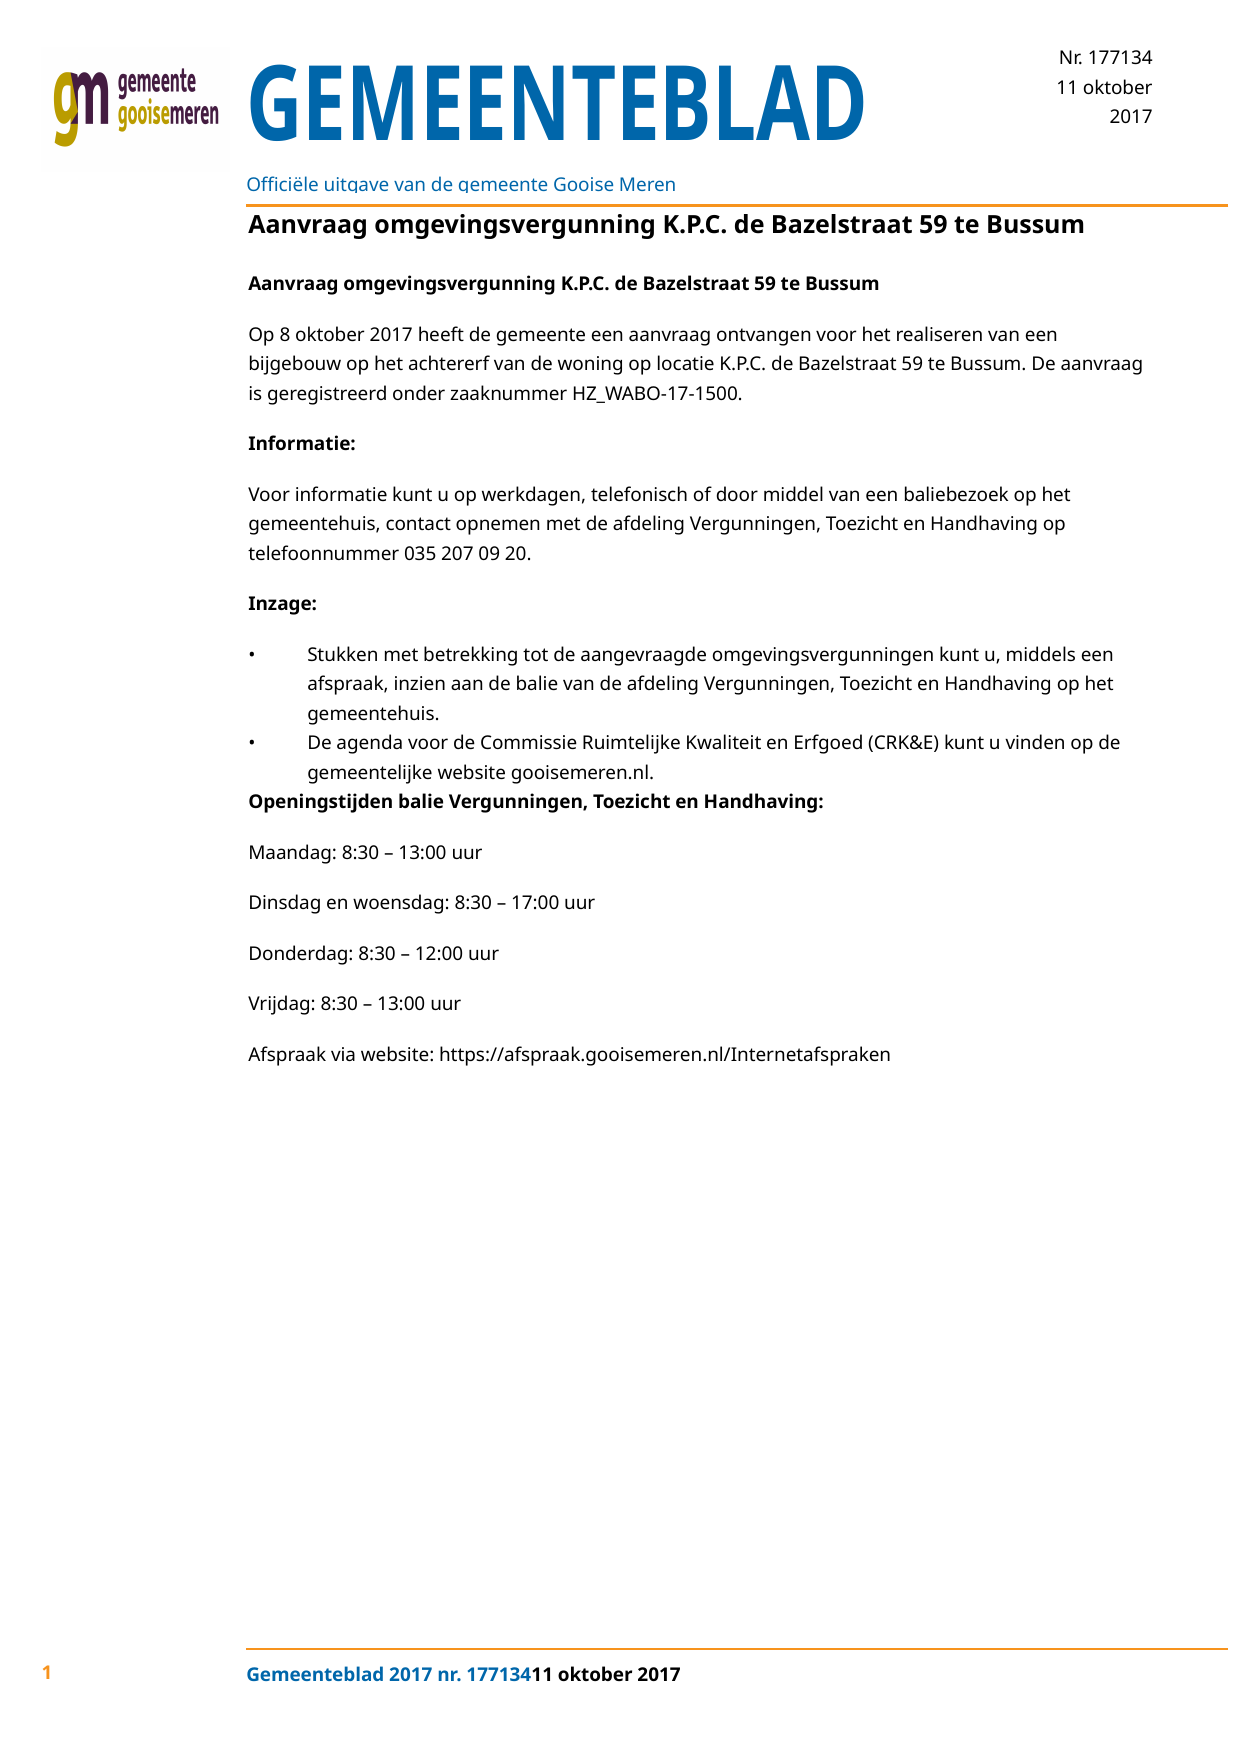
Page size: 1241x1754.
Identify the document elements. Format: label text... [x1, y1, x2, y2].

picture [41, 47, 231, 172]
text Inzage: [248, 590, 1152, 616]
text Maandag: 8:30 – 13:00 uur [248, 839, 1152, 865]
text Informatie: [248, 430, 1152, 456]
list Stukken met betrekking tot de aangevraagde omgevingsvergunningen kunt u, middels een afspraak, inzien aan de balie van de afdeling Vergunningen, Toezicht en Handhaving op het gemeentehuis. [248, 641, 1152, 726]
text Aanvraag omgevingsvergunning K.P.C. de Bazelstraat 59 te Bussum [248, 270, 1152, 296]
text Dinsdag en woensdag: 8:30 – 17:00 uur [248, 889, 1152, 915]
text Voor informatie kunt u op werkdagen, telefonisch of door middel van een baliebezoek op het gemeentehuis, contact opnemen met de afdeling Vergunningen, Toezicht en Handhaving op telefoonnummer 035 207 09 20. [248, 481, 1152, 566]
text Aanvraag omgevingsvergunning K.P.C. de Bazelstraat 59 te Bussum [248, 207, 1152, 241]
text Vrijdag: 8:30 – 13:00 uur [248, 990, 1152, 1016]
list De agenda voor de Commissie Ruimtelijke Kwaliteit en Erfgoed (CRK&E) kunt u vinden op de gemeentelijke website gooisemeren.nl. [248, 729, 1152, 785]
text Openingstijden balie Vergunningen, Toezicht en Handhaving: [248, 789, 1152, 814]
text Donderdag: 8:30 – 12:00 uur [248, 940, 1152, 966]
text Op 8 oktober 2017 heeft de gemeente een aanvraag ontvangen voor het realiseren van een bijgebouw op het achtererf van de woning op locatie K.P.C. de Bazelstraat 59 te Bussum. De aanvraag is geregistreerd onder zaaknummer HZ_WABO-17-1500. [248, 321, 1152, 406]
text Afspraak via website: https://afspraak.gooisemeren.nl/Internetafspraken [248, 1041, 1152, 1066]
